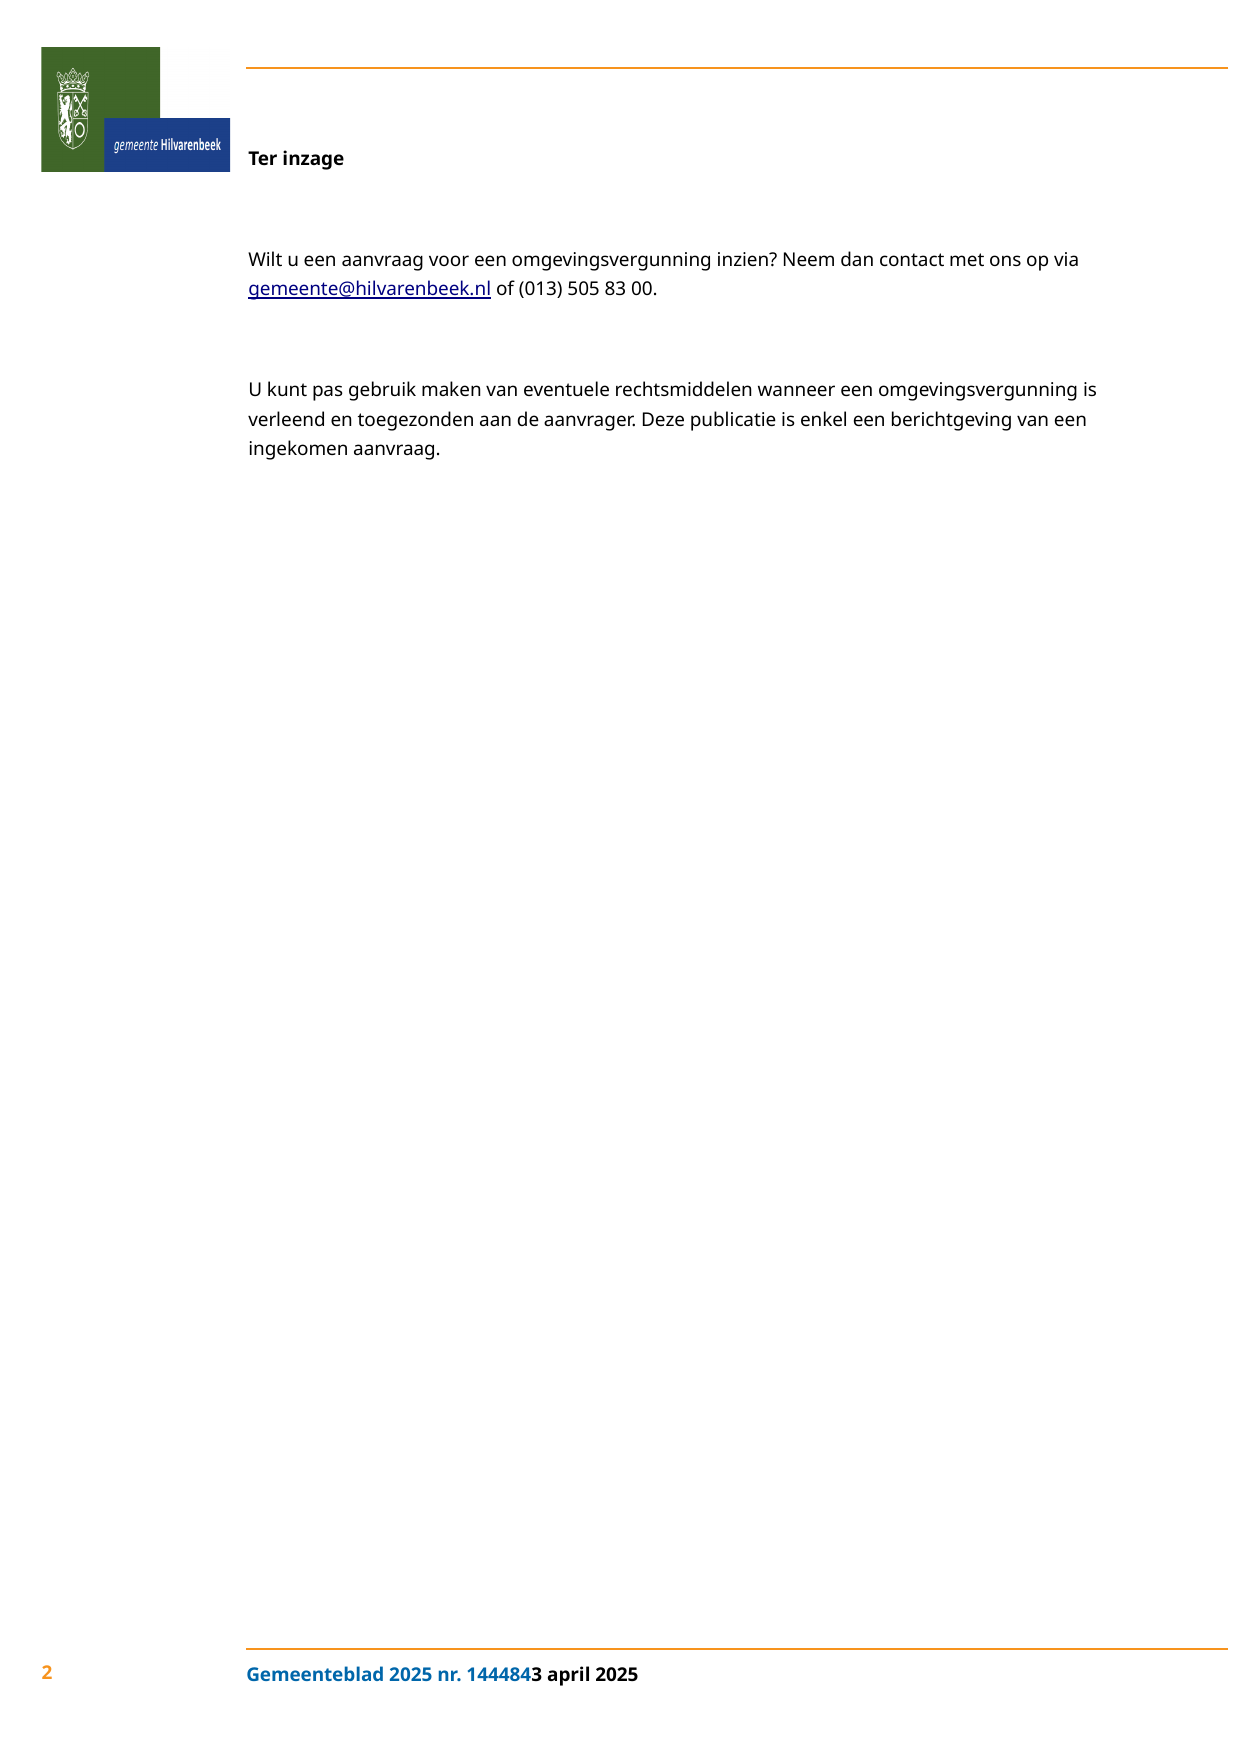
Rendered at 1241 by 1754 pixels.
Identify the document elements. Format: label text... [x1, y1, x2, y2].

picture [41, 47, 231, 172]
text Wilt u een aanvraag voor een omgevingsvergunning inzien? Neem dan contact met ons op via gemeente@hilvarenbeek.nl of (013) 505 83 00. [248, 246, 1152, 301]
text U kunt pas gebruik maken van eventuele rechtsmiddelen wanneer een omgevingsvergunning is verleend en toegezonden aan de aanvrager. Deze publicatie is enkel een berichtgeving van een ingekomen aanvraag. [248, 376, 1152, 461]
text Ter inzage [248, 145, 1152, 171]
